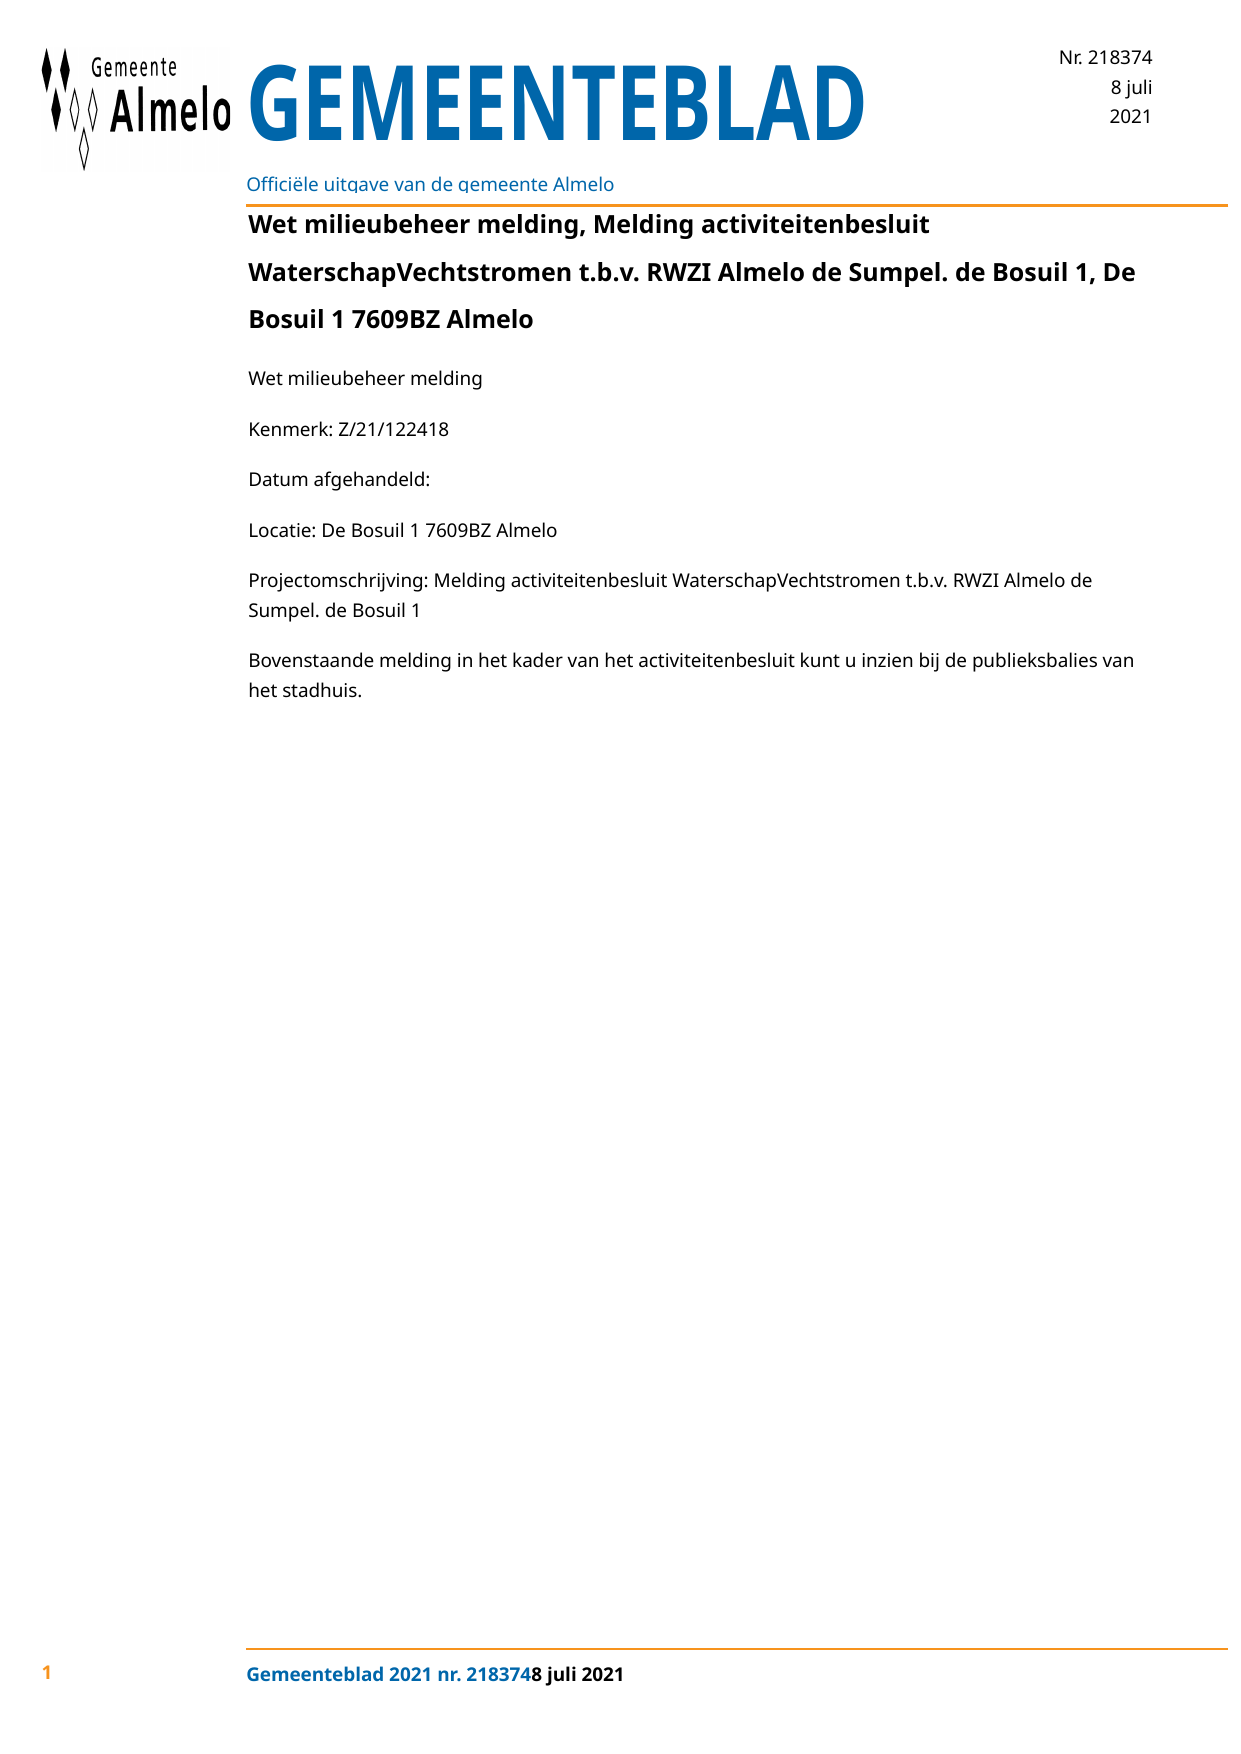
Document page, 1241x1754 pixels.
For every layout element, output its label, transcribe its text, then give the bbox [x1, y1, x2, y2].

picture [41, 47, 231, 172]
text Locatie: De Bosuil 1 7609BZ Almelo [248, 517, 1152, 542]
text Bovenstaande melding in het kader van het activiteitenbesluit kunt u inzien bij de publieksbalies van het stadhuis. [248, 647, 1152, 702]
text Wet milieubeheer melding, Melding activiteitenbesluit WaterschapVechtstromen t.b.v. RWZI Almelo de Sumpel. de Bosuil 1, De Bosuil 1 7609BZ Almelo [248, 207, 1152, 336]
text Kenmerk: Z/21/122418 [248, 416, 1152, 442]
text Wet milieubeheer melding [248, 366, 1152, 391]
text Datum afgehandeld: [248, 466, 1152, 492]
text Projectomschrijving: Melding activiteitenbesluit WaterschapVechtstromen t.b.v. RWZI Almelo de Sumpel. de Bosuil 1 [248, 567, 1152, 622]
